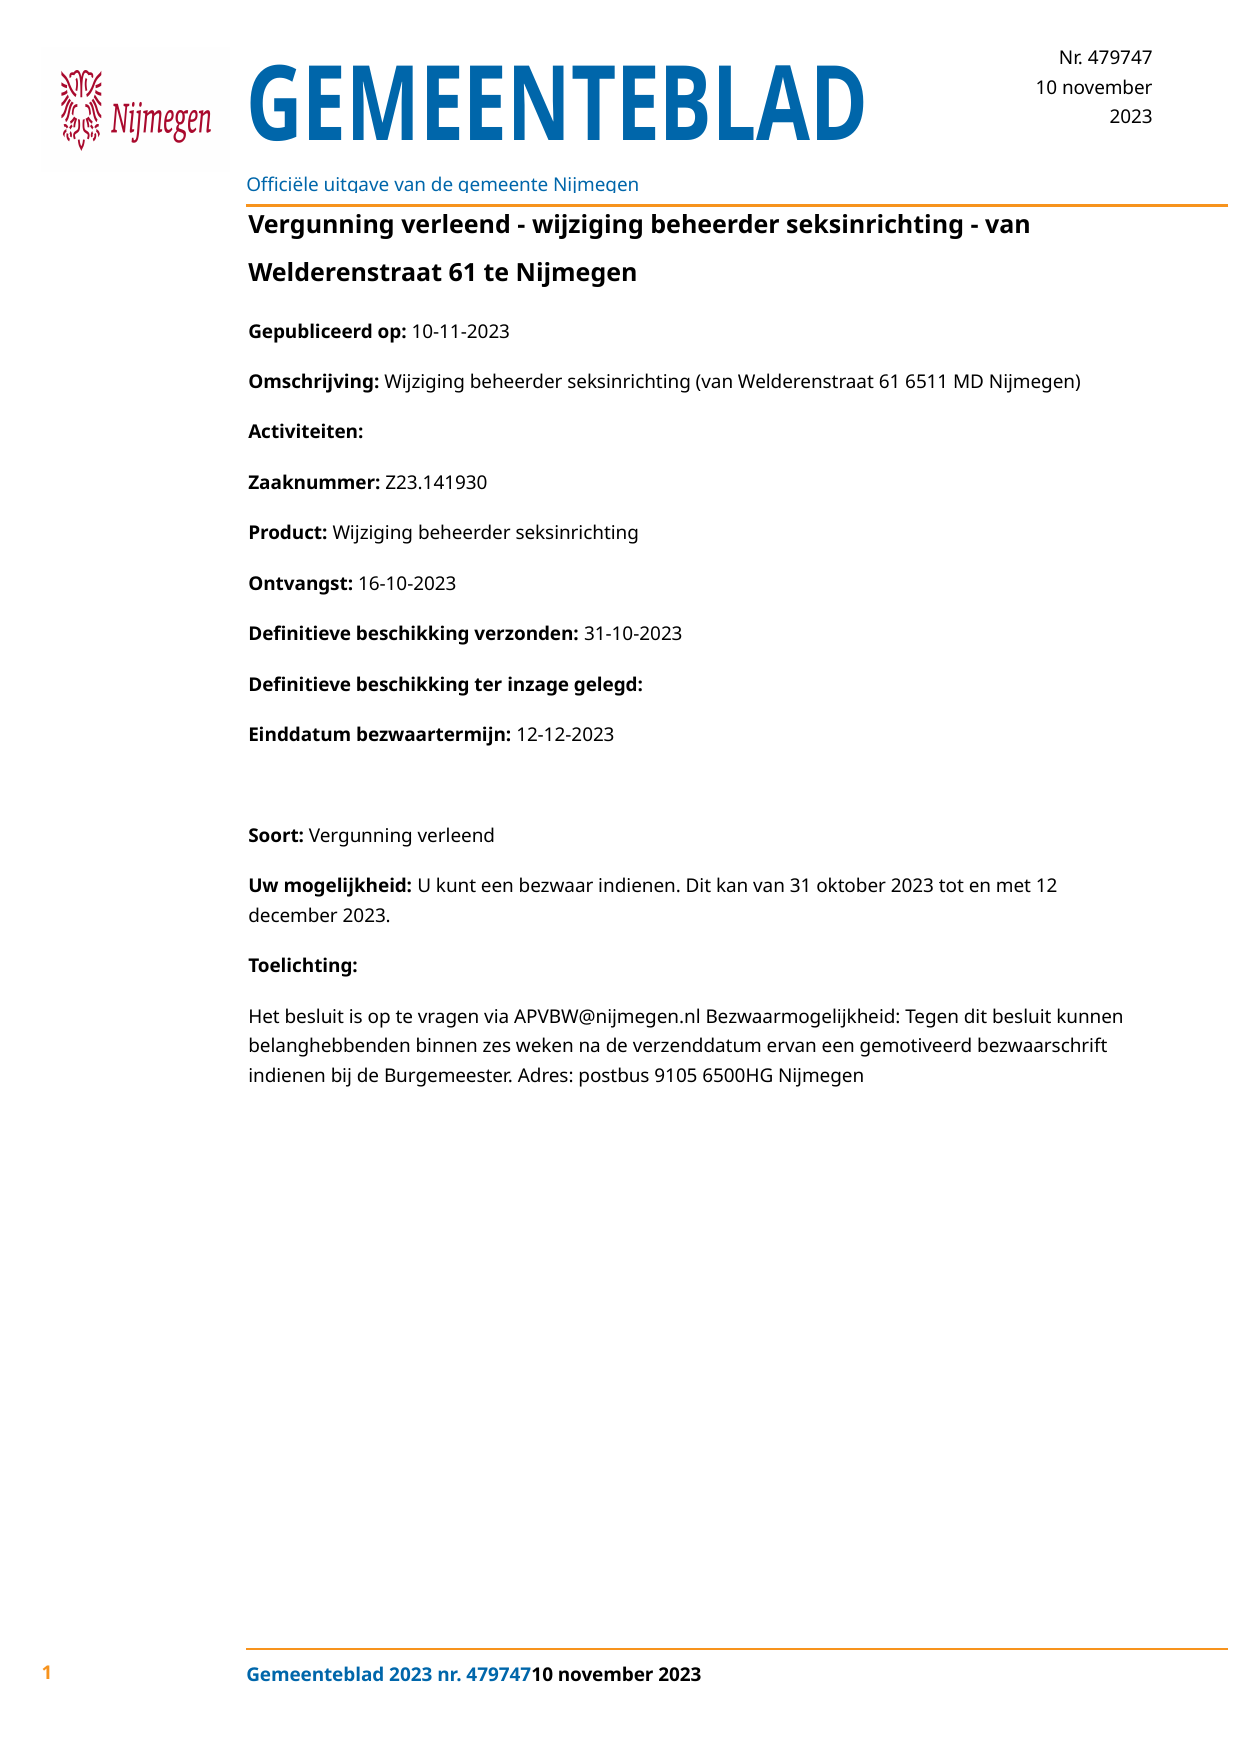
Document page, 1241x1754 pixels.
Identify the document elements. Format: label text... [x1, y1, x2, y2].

text Uw mogelijkheid: U kunt een bezwaar indienen. Dit kan van 31 oktober 2023 tot en met 12 december 2023. [248, 872, 1152, 928]
picture [41, 47, 231, 172]
text Omschrijving: Wijziging beheerder seksinrichting (van Welderenstraat 61 6511 MD Nijmegen) [248, 368, 1152, 394]
text Product: Wijziging beheerder seksinrichting [248, 519, 1152, 545]
text Definitieve beschikking ter inzage gelegd: [248, 671, 1152, 697]
text Ontvangst: 16-10-2023 [248, 570, 1152, 596]
text Soort: Vergunning verleend [248, 822, 1152, 848]
text Einddatum bezwaartermijn: 12-12-2023 [248, 721, 1152, 747]
text Definitieve beschikking verzonden: 31-10-2023 [248, 620, 1152, 646]
text Het besluit is op te vragen via APVBW@nijmegen.nl Bezwaarmogelijkheid: Tegen dit besluit kunnen belanghebbenden binnen zes weken na de verzenddatum ervan een gemotiveerd bezwaarschrift indienen bij de Burgemeester. Adres: postbus 9105 6500HG Nijmegen [248, 1003, 1152, 1088]
text Gepubliceerd op: 10-11-2023 [248, 318, 1152, 344]
text Activiteiten: [248, 419, 1152, 444]
text Toelichting: [248, 952, 1152, 978]
text Vergunning verleend - wijziging beheerder seksinrichting - van Welderenstraat 61 te Nijmegen [248, 207, 1152, 288]
text Zaaknummer: Z23.141930 [248, 469, 1152, 495]
